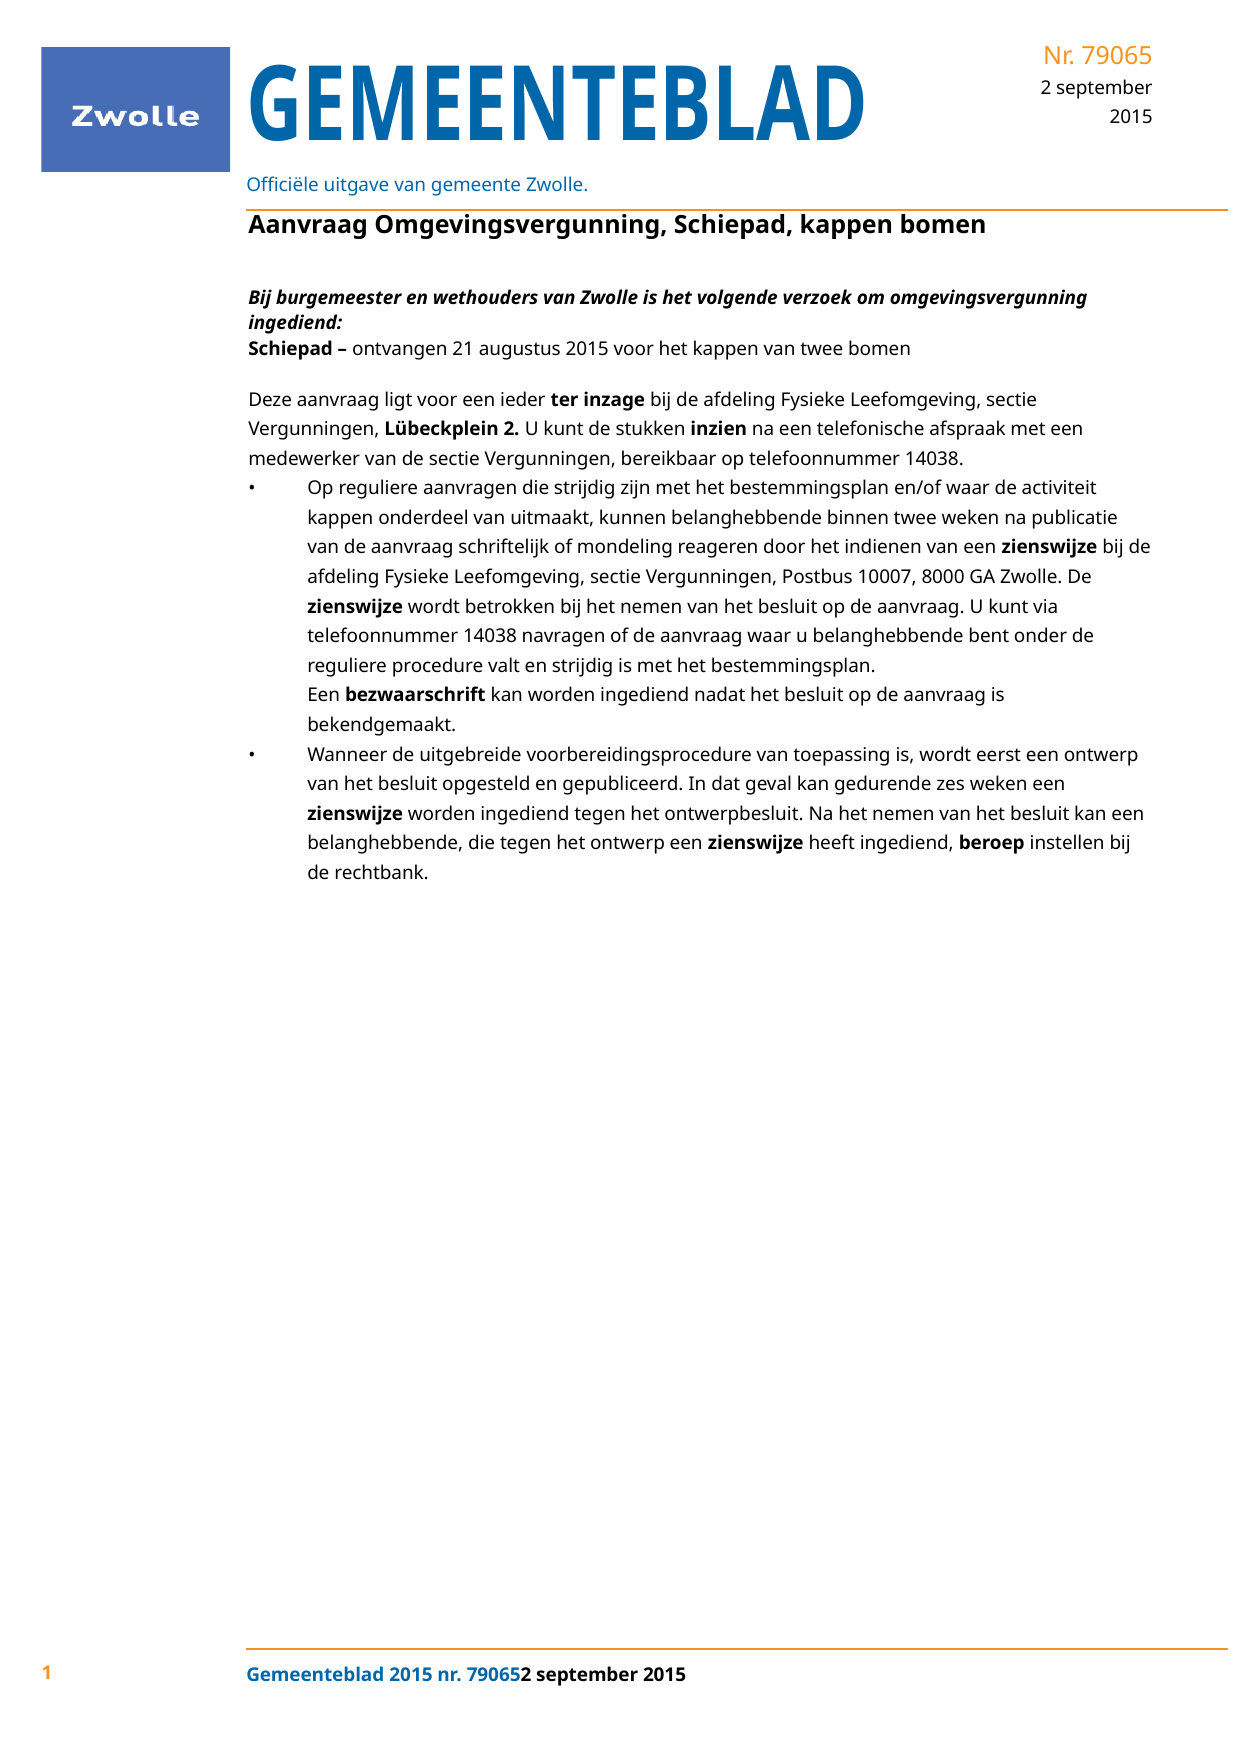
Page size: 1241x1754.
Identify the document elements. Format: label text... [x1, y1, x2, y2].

list Op reguliere aanvragen die strijdig zijn met het bestemmingsplan en/of waar de activiteit kappen onderdeel van uitmaakt, kunnen belanghebbende binnen twee weken na publicatie van de aanvraag schriftelijk of mondeling reageren door het indienen van een zienswijze bij de afdeling Fysieke Leefomgeving, sectie Vergunningen, Postbus 10007, 8000 GA Zwolle. De zienswijze wordt betrokken bij het nemen van het besluit op de aanvraag. U kunt via telefoonnummer 14038 navragen of de aanvraag waar u belanghebbende bent onder de reguliere procedure valt en strijdig is met het bestemmingsplan. [248, 474, 1152, 678]
picture [41, 47, 231, 172]
text Deze aanvraag ligt voor een ieder ter inzage bij de afdeling Fysieke Leefomgeving, sectie Vergunningen, Lübeckplein 2. U kunt de stukken inzien na een telefonische afspraak met een medewerker van de sectie Vergunningen, bereikbaar op telefoonnummer 14038. [248, 386, 1152, 471]
list Een bezwaarschrift kan worden ingediend nadat het besluit op de aanvraag is bekendgemaakt. [248, 682, 1152, 737]
text Bij burgemeester en wethouders van Zwolle is het volgende verzoek om omgevingsvergunning ingediend: [248, 284, 1152, 335]
text Schiepad – ontvangen 21 augustus 2015 voor het kappen van twee bomen [248, 335, 1152, 361]
list Wanneer de uitgebreide voorbereidingsprocedure van toepassing is, wordt eerst een ontwerp van het besluit opgesteld en gepubliceerd. In dat geval kan gedurende zes weken een zienswijze worden ingediend tegen het ontwerpbesluit. Na het nemen van het besluit kan een belanghebbende, die tegen het ontwerp een zienswijze heeft ingediend, beroep instellen bij de rechtbank. [248, 741, 1152, 885]
text Aanvraag Omgevingsvergunning, Schiepad, kappen bomen [248, 211, 1152, 241]
